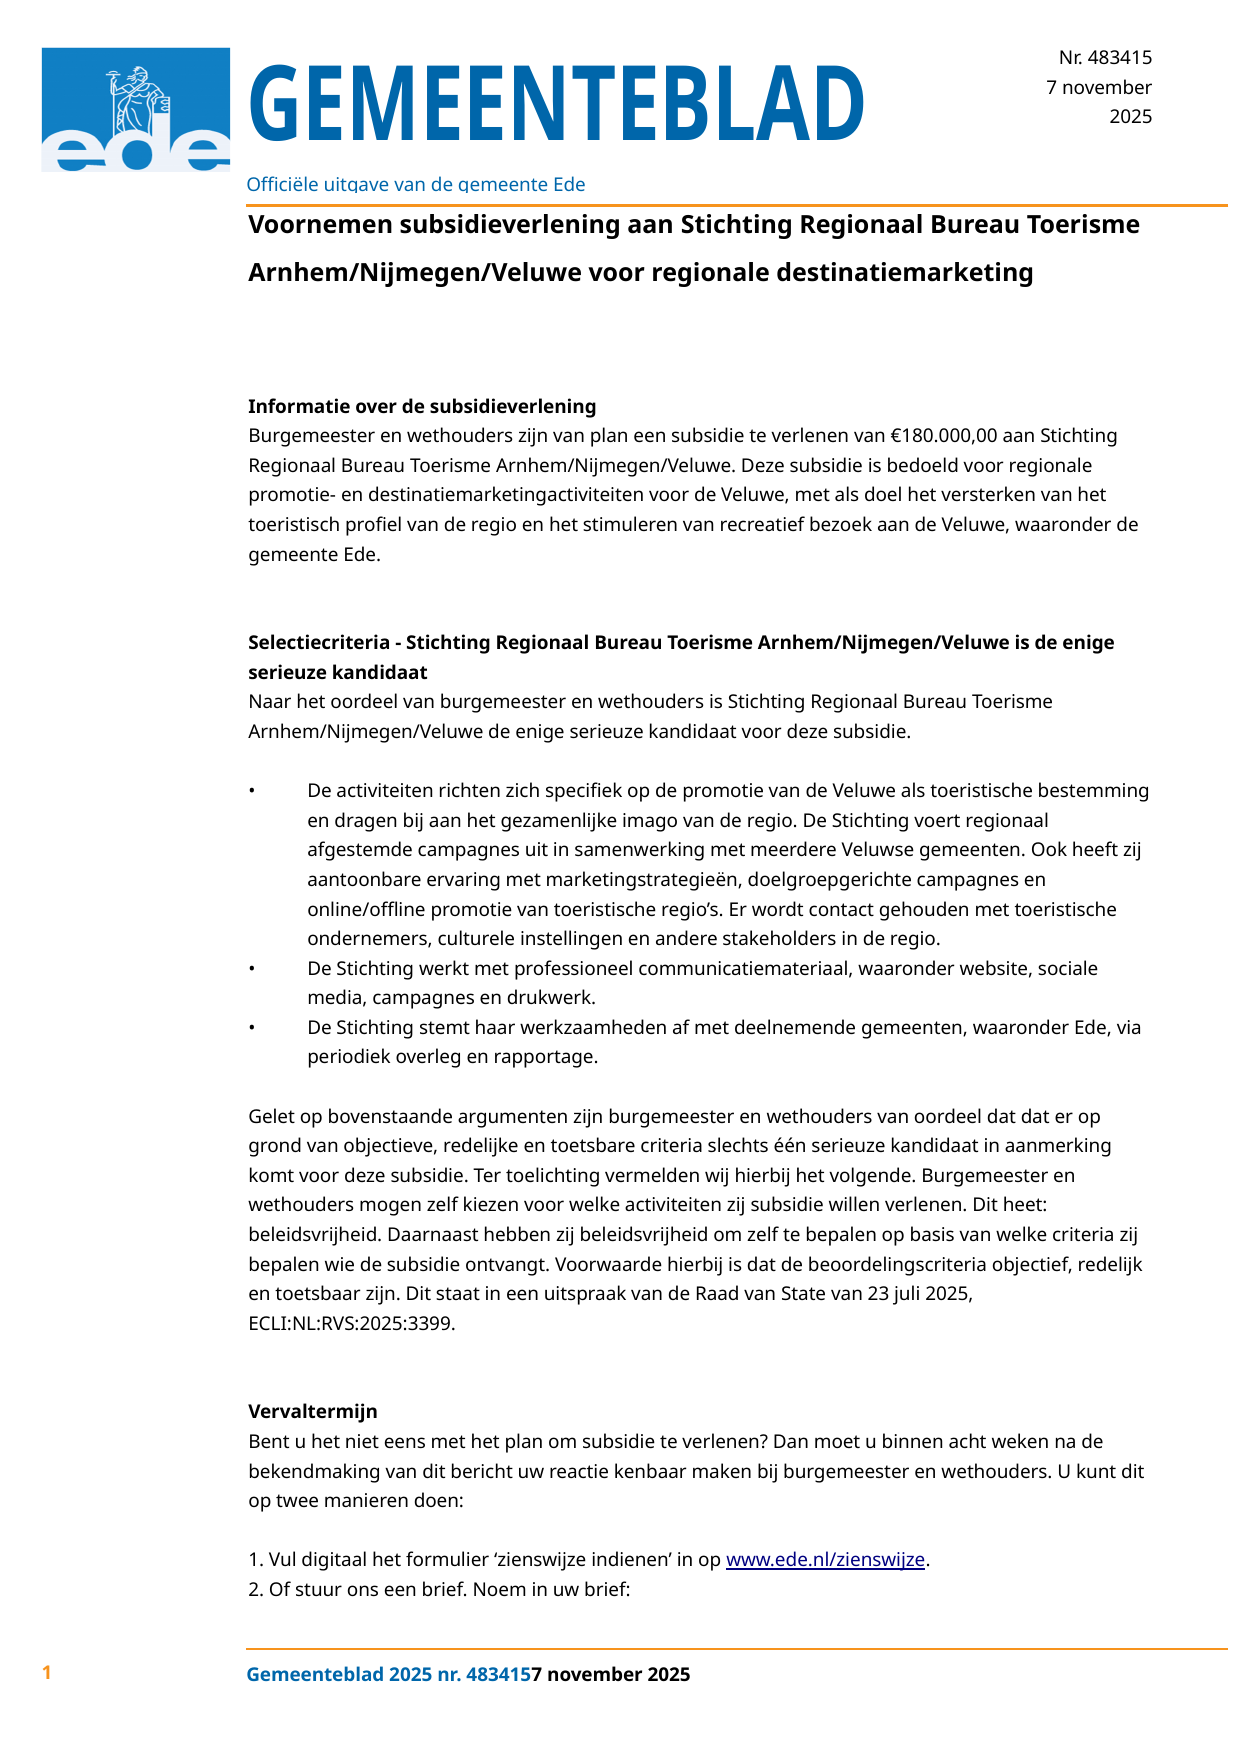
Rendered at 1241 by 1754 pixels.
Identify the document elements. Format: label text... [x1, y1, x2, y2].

text Gelet op bovenstaande argumenten zijn burgemeester en wethouders van oordeel dat dat er op grond van objectieve, redelijke en toetsbare criteria slechts één serieuze kandidaat in aanmerking komt voor deze subsidie. Ter toelichting vermelden wij hierbij het volgende. Burgemeester en wethouders mogen zelf kiezen voor welke activiteiten zij subsidie willen verlenen. Dit heet: beleidsvrijheid. Daarnaast hebben zij beleidsvrijheid om zelf te bepalen op basis van welke criteria zij bepalen wie de subsidie ontvangt. Voorwaarde hierbij is dat de beoordelingscriteria objectief, redelijk en toetsbaar zijn. Dit staat in een uitspraak van de Raad van State van 23 juli 2025, ECLI:NL:RVS:2025:3399. [248, 1103, 1152, 1336]
text Bent u het niet eens met het plan om subsidie te verlenen? Dan moet u binnen acht weken na de bekendmaking van dit bericht uw reactie kenbaar maken bij burgemeester en wethouders. U kunt dit op twee manieren doen: [248, 1428, 1152, 1513]
list De Stichting werkt met professioneel communicatiemateriaal, waaronder website, sociale media, campagnes en drukwerk. [248, 955, 1152, 1010]
text Naar het oordeel van burgemeester en wethouders is Stichting Regionaal Bureau Toerisme Arnhem/Nijmegen/Veluwe de enige serieuze kandidaat voor deze subsidie. [248, 689, 1152, 744]
text Vervaltermijn [248, 1399, 1152, 1424]
text Informatie over de subsidieverlening [248, 393, 1152, 419]
text Burgemeester en wethouders zijn van plan een subsidie te verlenen van €180.000,00 aan Stichting Regionaal Bureau Toerisme Arnhem/Nijmegen/Veluwe. Deze subsidie is bedoeld voor regionale promotie- en destinatiemarketingactiviteiten voor de Veluwe, met als doel het versterken van het toeristisch profiel van de regio en het stimuleren van recreatief bezoek aan de Veluwe, waaronder de gemeente Ede. [248, 422, 1152, 567]
list De activiteiten richten zich specifiek op de promotie van de Veluwe als toeristische bestemming en dragen bij aan het gezamenlijke imago van de regio. De Stichting voert regionaal afgestemde campagnes uit in samenwerking met meerdere Veluwse gemeenten. Ook heeft zij aantoonbare ervaring met marketingstrategieën, doelgroepgerichte campagnes en online/offline promotie van toeristische regio’s. Er wordt contact gehouden met toeristische ondernemers, culturele instellingen en andere stakeholders in de regio. [248, 777, 1152, 951]
text 1. Vul digitaal het formulier ‘zienswijze indienen’ in op www.ede.nl/zienswijze. [248, 1547, 1152, 1572]
text 2. Of stuur ons een brief. Noem in uw brief: [248, 1576, 1152, 1602]
list De Stichting stemt haar werkzaamheden af met deelnemende gemeenten, waaronder Ede, via periodiek overleg en rapportage. [248, 1014, 1152, 1069]
text Selectiecriteria - Stichting Regionaal Bureau Toerisme Arnhem/Nijmegen/Veluwe is de enige serieuze kandidaat [248, 629, 1152, 685]
picture [41, 47, 231, 172]
text Voornemen subsidieverlening aan Stichting Regionaal Bureau Toerisme Arnhem/Nijmegen/Veluwe voor regionale destinatiemarketing [248, 207, 1152, 288]
